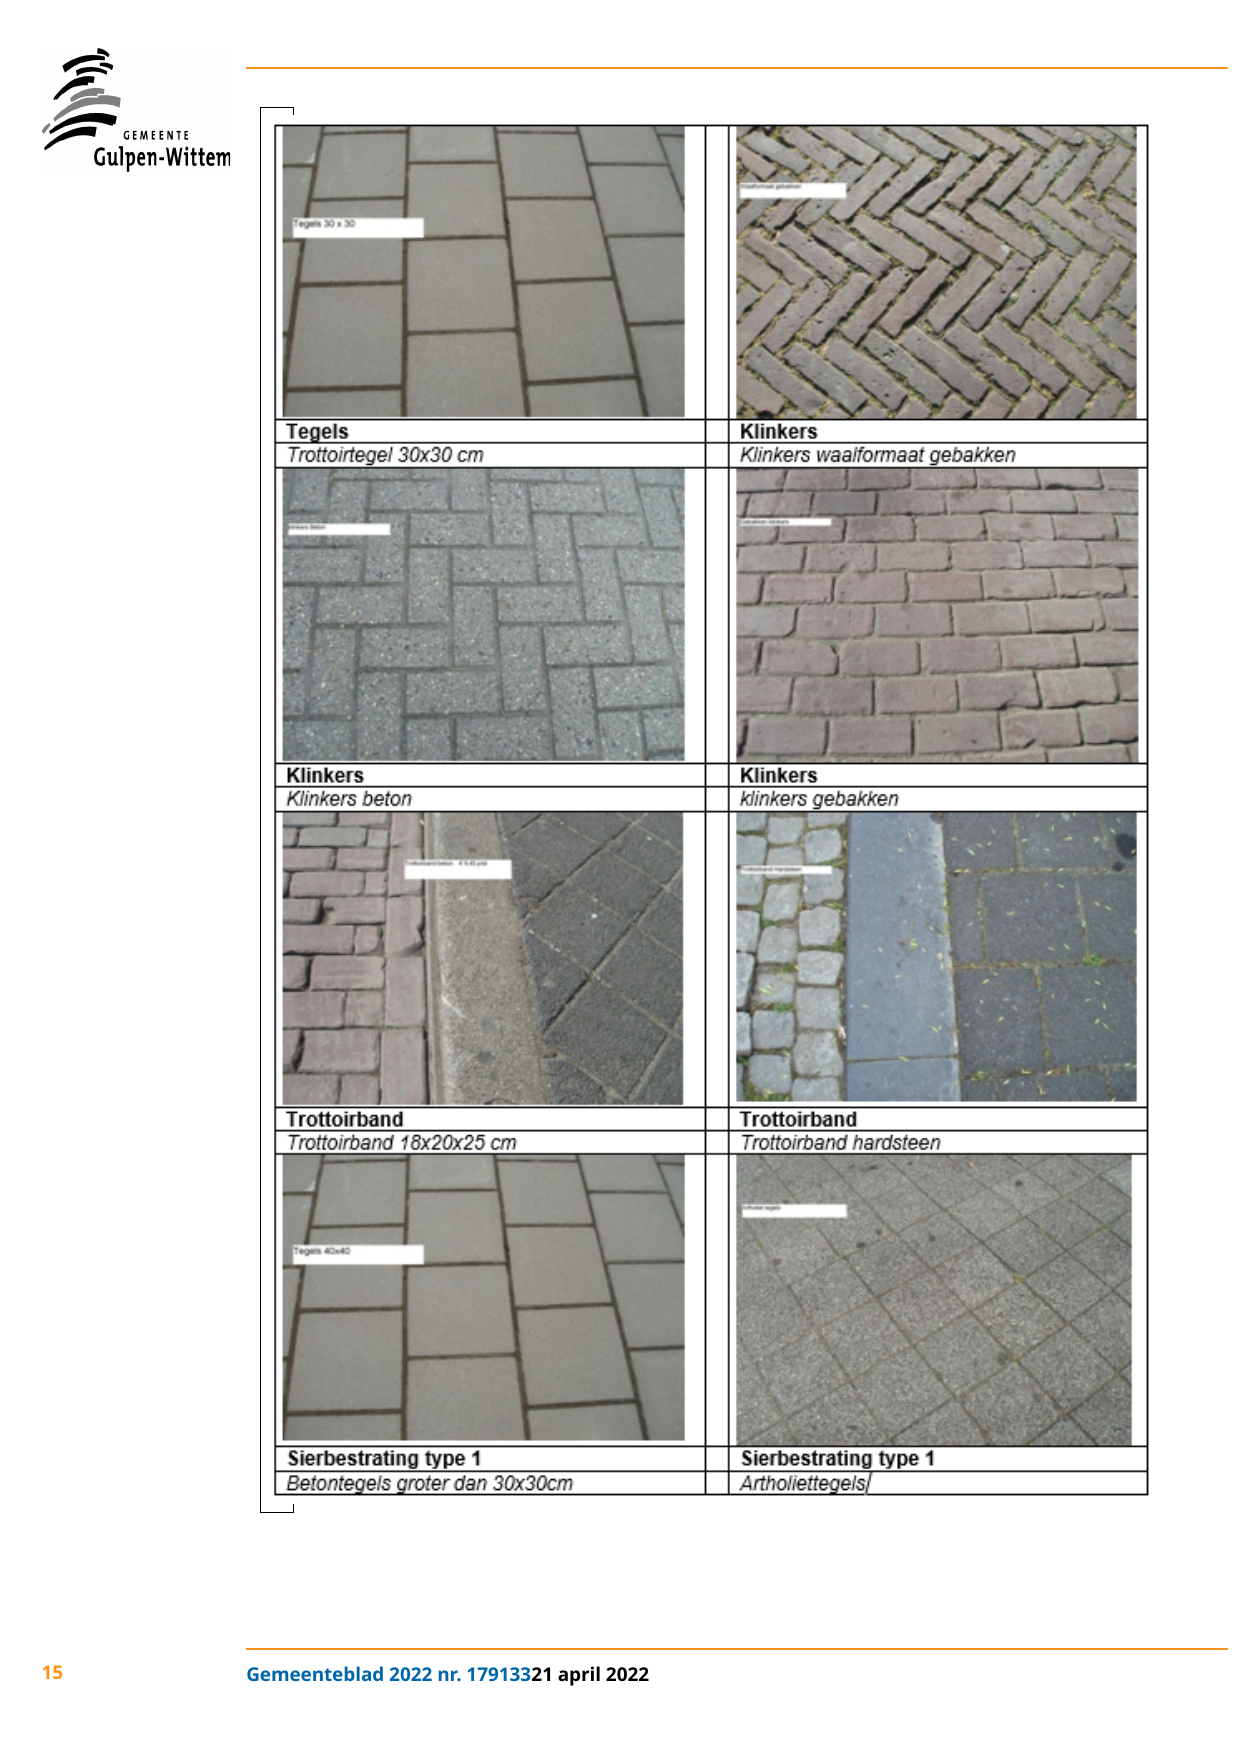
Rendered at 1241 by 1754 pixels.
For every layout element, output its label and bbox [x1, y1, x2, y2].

picture [41, 47, 231, 172]
picture [268, 115, 1162, 1504]
